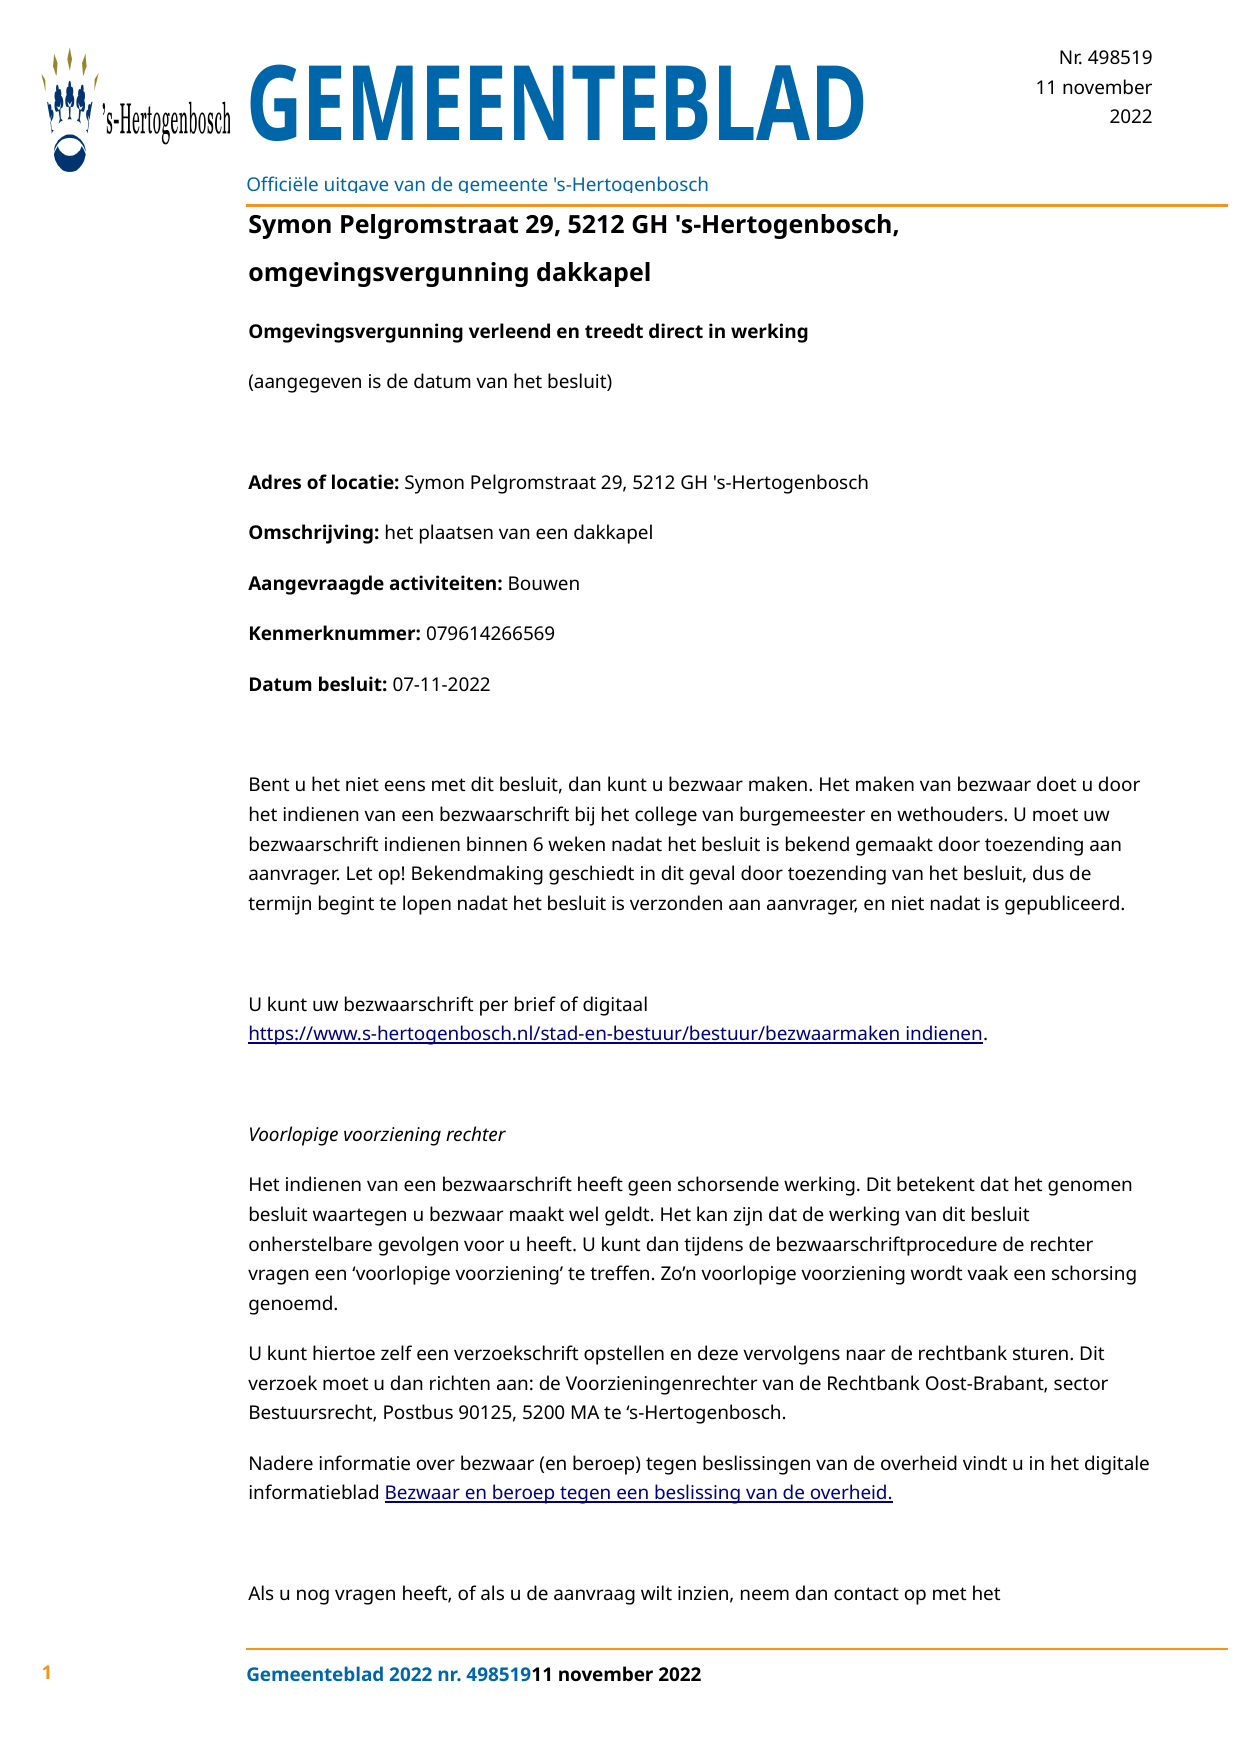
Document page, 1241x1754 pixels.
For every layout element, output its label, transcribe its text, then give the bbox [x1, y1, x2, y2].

text Het indienen van een bezwaarschrift heeft geen schorsende werking. Dit betekent dat het genomen besluit waartegen u bezwaar maakt wel geldt. Het kan zijn dat de werking van dit besluit onherstelbare gevolgen voor u heeft. U kunt dan tijdens de bezwaarschriftprocedure de rechter vragen een ‘voorlopige voorziening’ te treffen. Zo’n voorlopige voorziening wordt vaak een schorsing genoemd. [248, 1172, 1152, 1316]
text (aangegeven is de datum van het besluit) [248, 368, 1152, 394]
text Nadere informatie over bezwaar (en beroep) tegen beslissingen van de overheid vindt u in het digitale informatieblad Bezwaar en beroep tegen een beslissing van de overheid. [248, 1450, 1152, 1505]
text Voorlopige voorziening rechter [248, 1121, 1152, 1147]
text Aangevraagde activiteiten: Bouwen [248, 570, 1152, 596]
text Omschrijving: het plaatsen van een dakkapel [248, 519, 1152, 545]
text Omgevingsvergunning verleend en treedt direct in werking [248, 318, 1152, 344]
text Bent u het niet eens met dit besluit, dan kunt u bezwaar maken. Het maken van bezwaar doet u door het indienen van een bezwaarschrift bij het college van burgemeester en wethouders. U moet uw bezwaarschrift indienen binnen 6 weken nadat het besluit is bekend gemaakt door toezending aan aanvrager. Let op! Bekendmaking geschiedt in dit geval door toezending van het besluit, dus de termijn begint te lopen nadat het besluit is verzonden aan aanvrager, en niet nadat is gepubliceerd. [248, 772, 1152, 916]
text U kunt uw bezwaarschrift per brief of digitaal https://www.s-hertogenbosch.nl/stad-en-bestuur/bestuur/bezwaarmaken indienen. [248, 991, 1152, 1046]
text Datum besluit: 07-11-2022 [248, 671, 1152, 697]
text Adres of locatie: Symon Pelgromstraat 29, 5212 GH 's-Hertogenbosch [248, 469, 1152, 495]
picture [41, 47, 231, 172]
text Kenmerknummer: 079614266569 [248, 620, 1152, 646]
text Als u nog vragen heeft, of als u de aanvraag wilt inzien, neem dan contact op met het [248, 1580, 1152, 1606]
text U kunt hiertoe zelf een verzoekschrift opstellen en deze vervolgens naar de rechtbank sturen. Dit verzoek moet u dan richten aan: de Voorzieningenrechter van de Rechtbank Oost-Brabant, sector Bestuursrecht, Postbus 90125, 5200 MA te ‘s-Hertogenbosch. [248, 1340, 1152, 1425]
text Symon Pelgromstraat 29, 5212 GH 's-Hertogenbosch, omgevingsvergunning dakkapel [248, 207, 1152, 288]
